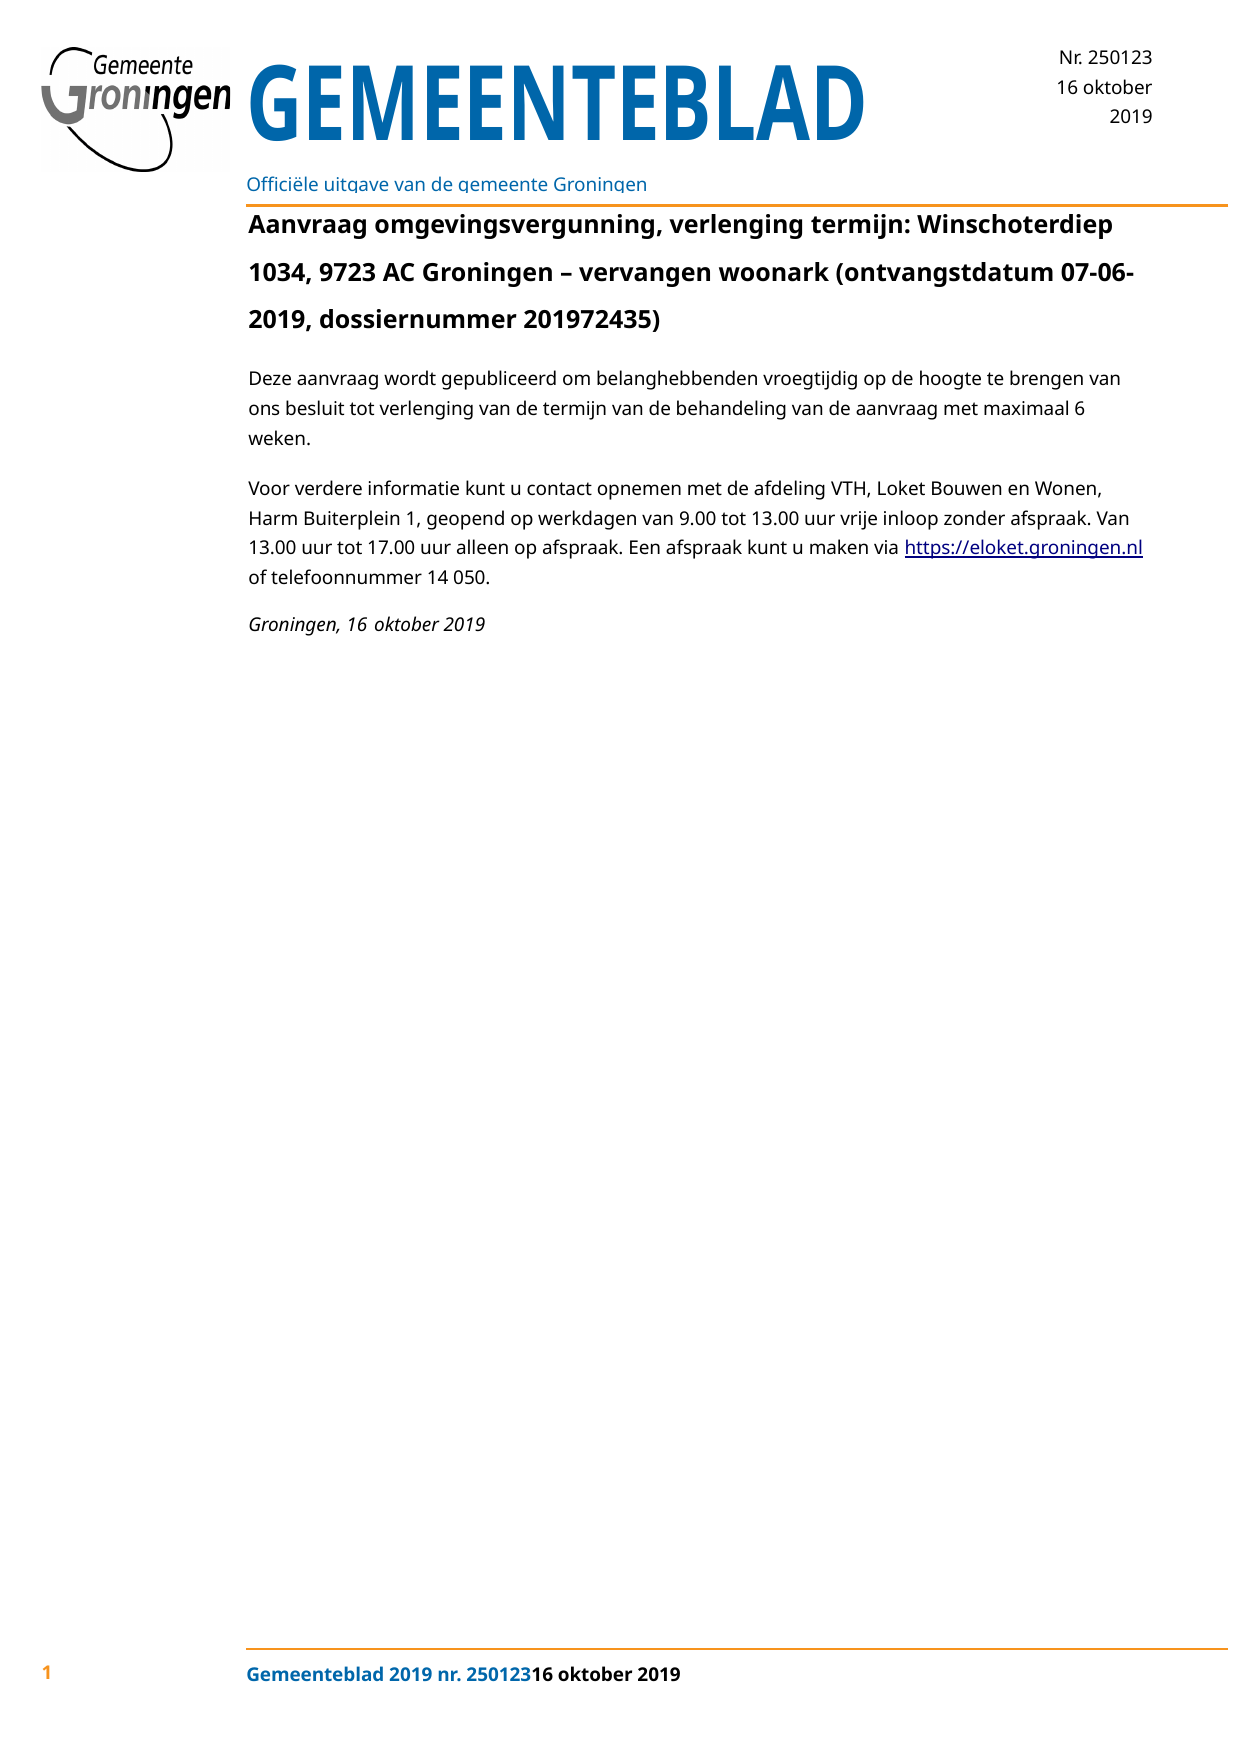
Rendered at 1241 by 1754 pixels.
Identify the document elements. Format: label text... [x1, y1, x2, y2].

text Aanvraag omgevingsvergunning, verlenging termijn: Winschoterdiep 1034, 9723 AC Groningen – vervangen woonark (ontvangstdatum 07-06-2019, dossiernummer 201972435) [248, 207, 1152, 336]
text Groningen, 16 oktober 2019 [248, 612, 1152, 637]
text Deze aanvraag wordt gepubliceerd om belanghebbenden vroegtijdig op de hoogte te brengen van ons besluit tot verlenging van de termijn van de behandeling van de aanvraag met maximaal 6 weken. [248, 366, 1152, 450]
text Voor verdere informatie kunt u contact opnemen met de afdeling VTH, Loket Bouwen en Wonen, Harm Buiterplein 1, geopend op werkdagen van 9.00 tot 13.00 uur vrije inloop zonder afspraak. Van 13.00 uur tot 17.00 uur alleen op afspraak. Een afspraak kunt u maken via https://eloket.groningen.nl of telefoonnummer 14 050. [248, 475, 1152, 589]
picture [41, 47, 231, 172]
